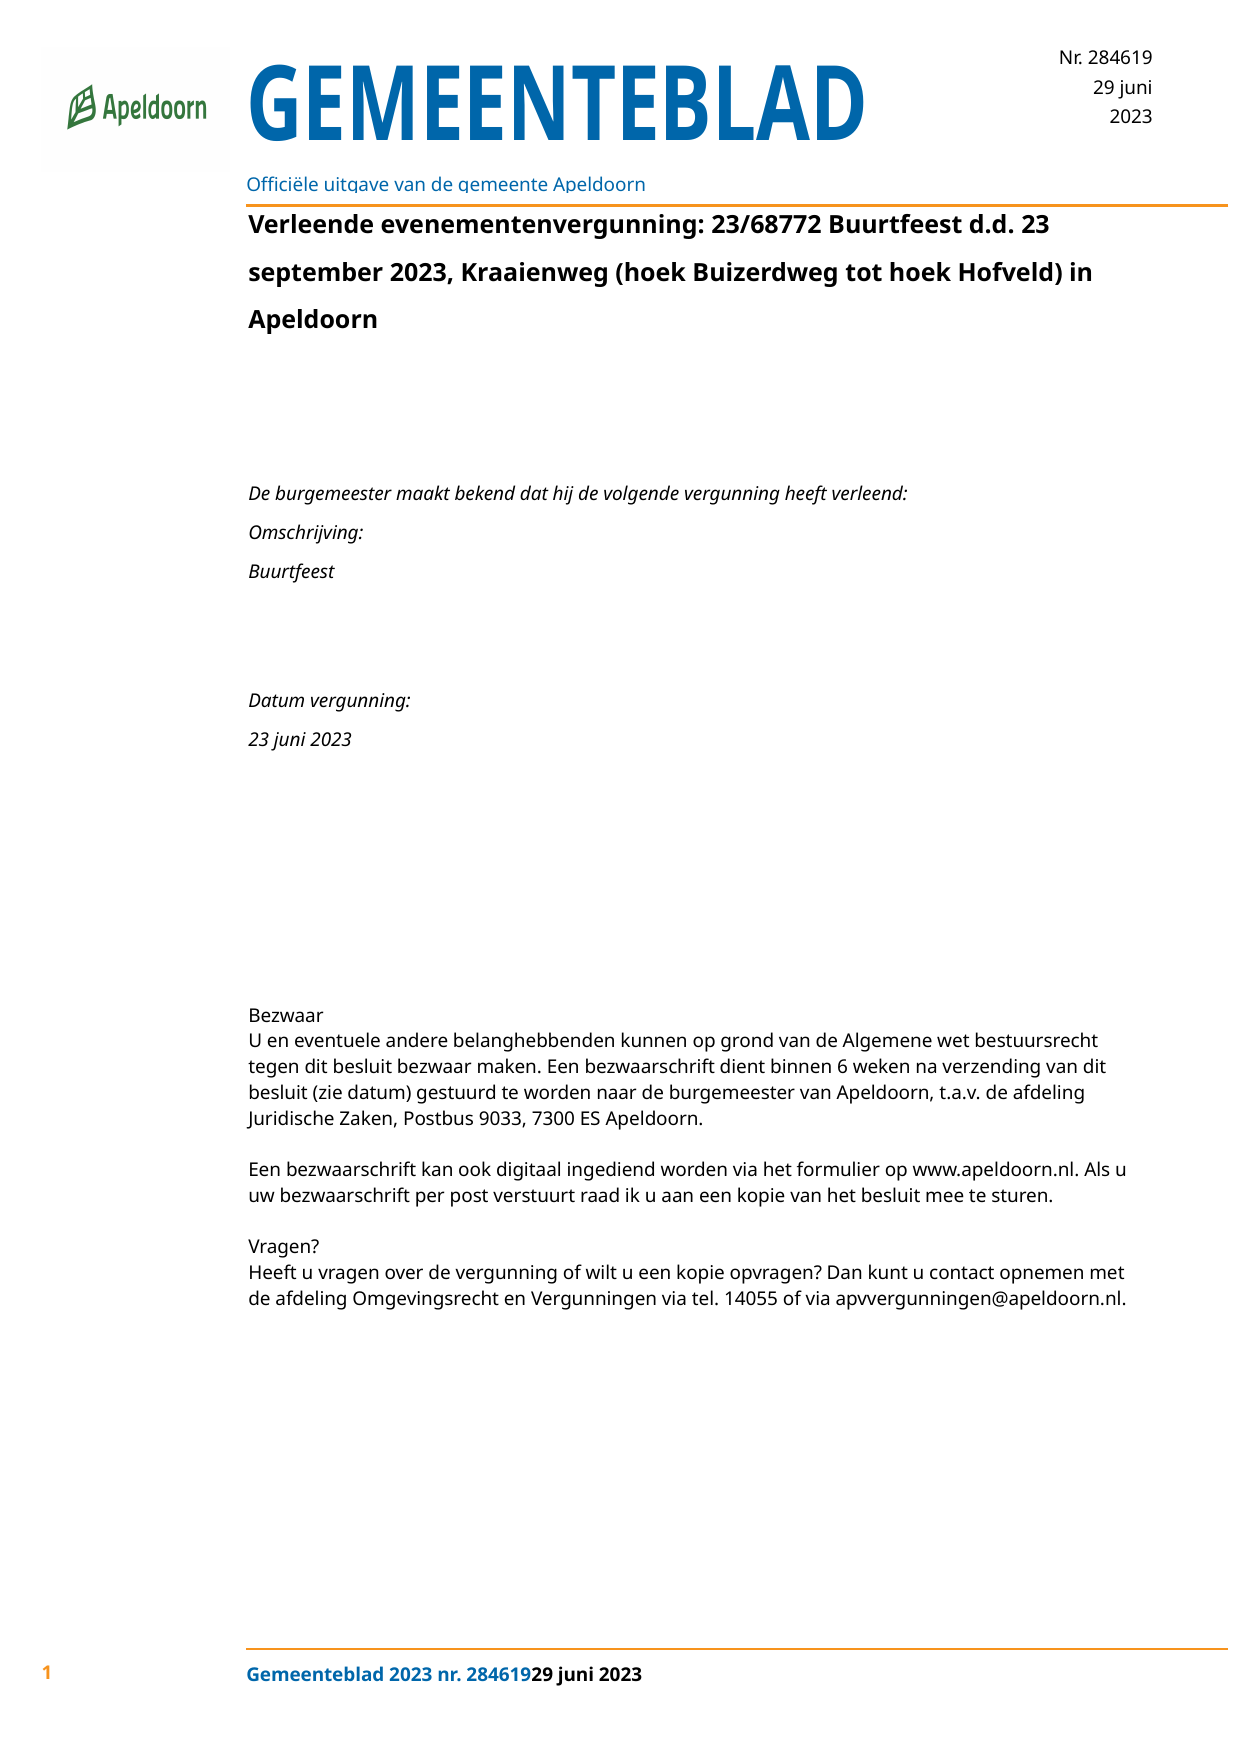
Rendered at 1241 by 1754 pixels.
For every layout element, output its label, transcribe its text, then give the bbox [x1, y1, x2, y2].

text Heeft u vragen over de vergunning of wilt u een kopie opvragen? Dan kunt u contact opnemen met de afdeling Omgevingsrecht en Vergunningen via tel. 14055 of via apvvergunningen@apeldoorn.nl. [248, 1259, 1152, 1311]
text Buurtfeest [248, 558, 1152, 584]
text Een bezwaarschrift kan ook digitaal ingediend worden via het formulier op www.apeldoorn.nl. Als u uw bezwaarschrift per post verstuurt raad ik u aan een kopie van het besluit mee te sturen. [248, 1156, 1152, 1208]
text Omschrijving: [248, 519, 1152, 545]
picture [41, 47, 231, 172]
text Vragen? [248, 1233, 1152, 1259]
text U en eventuele andere belanghebbenden kunnen op grond van de Algemene wet bestuursrecht tegen dit besluit bezwaar maken. Een bezwaarschrift dient binnen 6 weken na verzending van dit besluit (zie datum) gestuurd te worden naar de burgemeester van Apeldoorn, t.a.v. de afdeling Juridische Zaken, Postbus 9033, 7300 ES Apeldoorn. [248, 1028, 1152, 1131]
text De burgemeester maakt bekend dat hij de volgende vergunning heeft verleend: [248, 480, 1152, 506]
text 23 juni 2023 [248, 727, 1152, 752]
text Bezwaar [248, 1002, 1152, 1028]
text Datum vergunning: [248, 687, 1152, 713]
text Verleende evenementenvergunning: 23/68772 Buurtfeest d.d. 23 september 2023, Kraaienweg (hoek Buizerdweg tot hoek Hofveld) in Apeldoorn [248, 207, 1152, 336]
